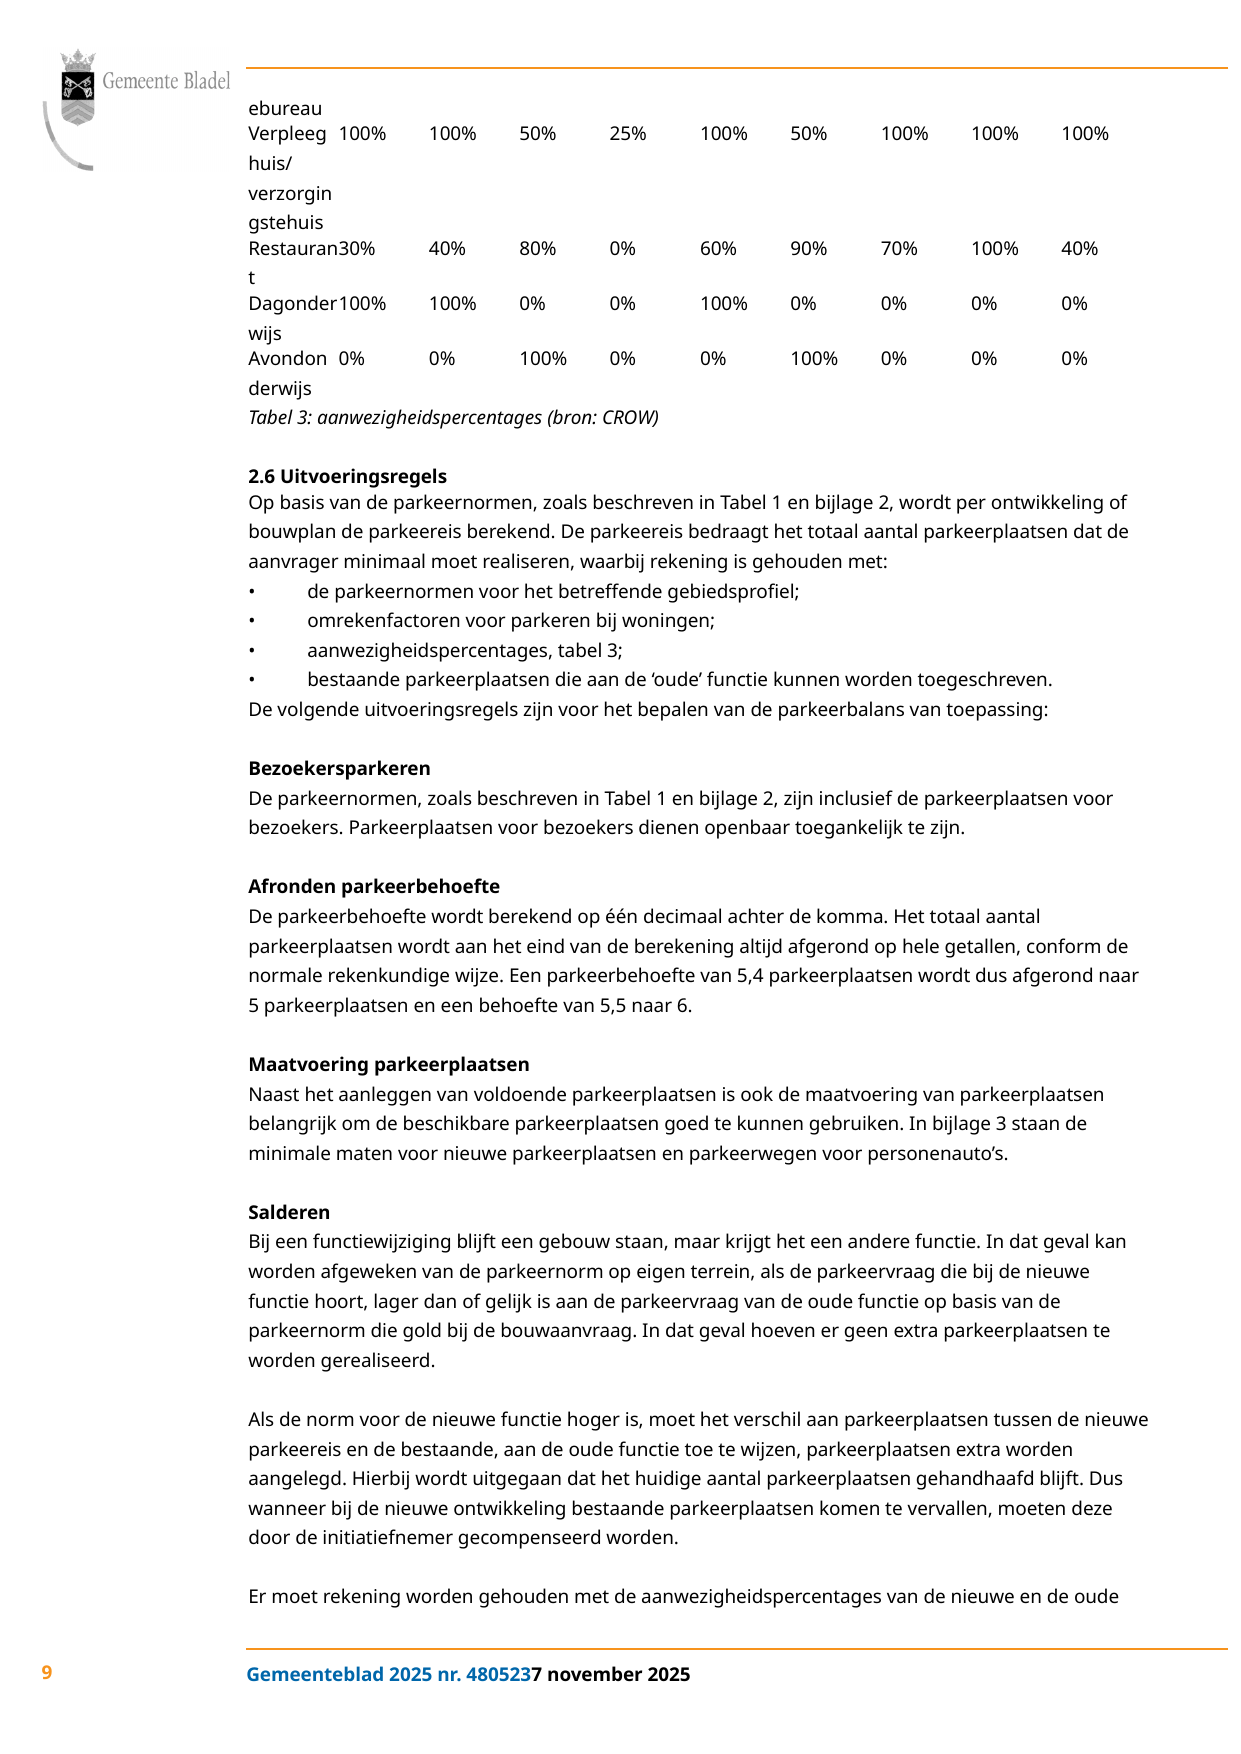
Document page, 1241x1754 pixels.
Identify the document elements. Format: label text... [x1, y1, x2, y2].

table_cell [881, 95, 971, 121]
text Er moet rekening worden gehouden met de aanwezigheidspercentages van de nieuwe en de oude [248, 1584, 1152, 1609]
table_cell 100% [790, 346, 881, 401]
list de parkeernormen voor het betreffende gebiedsprofiel; [248, 578, 1152, 603]
table_cell [338, 95, 429, 121]
table_cell 100% [429, 121, 519, 235]
text De parkeernormen, zoals beschreven in Tabel 1 en bijlage 2, zijn inclusief de parkeerplaatsen voor bezoekers. Parkeerplaatsen voor bezoekers dienen openbaar toegankelijk te zijn. [248, 785, 1152, 840]
table_cell [609, 95, 700, 121]
table_cell [971, 95, 1061, 121]
table_cell 90% [790, 235, 881, 290]
list omrekenfactoren voor parkeren bij woningen; [248, 607, 1152, 633]
table_cell 0% [700, 346, 790, 401]
text Bij een functiewijziging blijft een gebouw staan, maar krijgt het een andere functie. In dat geval kan worden afgeweken van de parkeernorm op eigen terrein, als de parkeervraag die bij de nieuwe functie hoort, lager dan of gelijk is aan de parkeervraag van de oude functie op basis van de parkeernorm die gold bij de bouwaanvraag. In dat geval hoeven er geen extra parkeerplaatsen te worden gerealiseerd. [248, 1229, 1152, 1373]
picture [41, 47, 231, 172]
table_cell 100% [338, 121, 429, 235]
table_cell 0% [609, 290, 700, 346]
table_cell 0% [971, 346, 1061, 401]
table_cell 50% [519, 121, 609, 235]
table_cell 0% [881, 346, 971, 401]
table_cell 70% [881, 235, 971, 290]
table_cell Verpleeghuis/ verzorgingstehuis [248, 121, 338, 235]
table_cell 100% [1061, 121, 1152, 235]
table_cell Restaurant [248, 235, 338, 290]
table_cell [700, 95, 790, 121]
table_cell 80% [519, 235, 609, 290]
table_cell 100% [971, 235, 1061, 290]
table_cell 50% [790, 121, 881, 235]
table_cell 0% [519, 290, 609, 346]
table_cell 60% [700, 235, 790, 290]
table_cell 0% [338, 346, 429, 401]
table_cell 40% [1061, 235, 1152, 290]
table_cell 25% [609, 121, 700, 235]
list bestaande parkeerplaatsen die aan de ‘oude’ functie kunnen worden toegeschreven. [248, 667, 1152, 692]
table_cell 100% [700, 121, 790, 235]
text Als de norm voor de nieuwe functie hoger is, moet het verschil aan parkeerplaatsen tussen de nieuwe parkeereis en de bestaande, aan de oude functie toe te wijzen, parkeerplaatsen extra worden aangelegd. Hierbij wordt uitgegaan dat het huidige aantal parkeerplaatsen gehandhaafd blijft. Dus wanneer bij de nieuwe ontwikkeling bestaande parkeerplaatsen komen te vervallen, moeten deze door de initiatiefnemer gecompenseerd worden. [248, 1406, 1152, 1550]
text Afronden parkeerbehoefte [248, 874, 1152, 899]
table_cell 100% [338, 290, 429, 346]
text Tabel 3: aanwezigheidspercentages (bron: CROW) [248, 404, 1152, 430]
list aanwezigheidspercentages, tabel 3; [248, 637, 1152, 663]
table_cell 0% [881, 290, 971, 346]
text Op basis van de parkeernormen, zoals beschreven in Tabel 1 en bijlage 2, wordt per ontwikkeling of bouwplan de parkeereis berekend. De parkeereis bedraagt het totaal aantal parkeerplaatsen dat de aanvrager minimaal moet realiseren, waarbij rekening is gehouden met: [248, 489, 1152, 574]
table_cell 100% [971, 121, 1061, 235]
table_cell 40% [429, 235, 519, 290]
text De parkeerbehoefte wordt berekend op één decimaal achter de komma. Het totaal aantal parkeerplaatsen wordt aan het eind van de berekening altijd afgerond op hele getallen, conform de normale rekenkundige wijze. Een parkeerbehoefte van 5,4 parkeerplaatsen wordt dus afgerond naar 5 parkeerplaatsen en een behoefte van 5,5 naar 6. [248, 903, 1152, 1018]
table_cell ebureau [248, 95, 338, 121]
table_cell 0% [1061, 346, 1152, 401]
text 2.6 Uitvoeringsregels [248, 463, 1152, 489]
text Naast het aanleggen van voldoende parkeerplaatsen is ook de maatvoering van parkeerplaatsen belangrijk om de beschikbare parkeerplaatsen goed te kunnen gebruiken. In bijlage 3 staan de minimale maten voor nieuwe parkeerplaatsen en parkeerwegen voor personenauto’s. [248, 1081, 1152, 1166]
table_cell 0% [1061, 290, 1152, 346]
table_cell 0% [609, 235, 700, 290]
table_cell [1061, 95, 1152, 121]
table_cell 0% [790, 290, 881, 346]
table_cell [429, 95, 519, 121]
text De volgende uitvoeringsregels zijn voor het bepalen van de parkeerbalans van toepassing: [248, 696, 1152, 722]
text Bezoekersparkeren [248, 755, 1152, 781]
table_cell 0% [971, 290, 1061, 346]
table_cell 0% [609, 346, 700, 401]
table_cell Dagonderwijs [248, 290, 338, 346]
table_cell 0% [429, 346, 519, 401]
table_cell 100% [429, 290, 519, 346]
table_cell 100% [700, 290, 790, 346]
table_cell [519, 95, 609, 121]
table_cell Avondonderwijs [248, 346, 338, 401]
table_cell 100% [519, 346, 609, 401]
text Maatvoering parkeerplaatsen [248, 1051, 1152, 1077]
table_cell [790, 95, 881, 121]
text Salderen [248, 1199, 1152, 1225]
table_cell 30% [338, 235, 429, 290]
table_cell 100% [881, 121, 971, 235]
